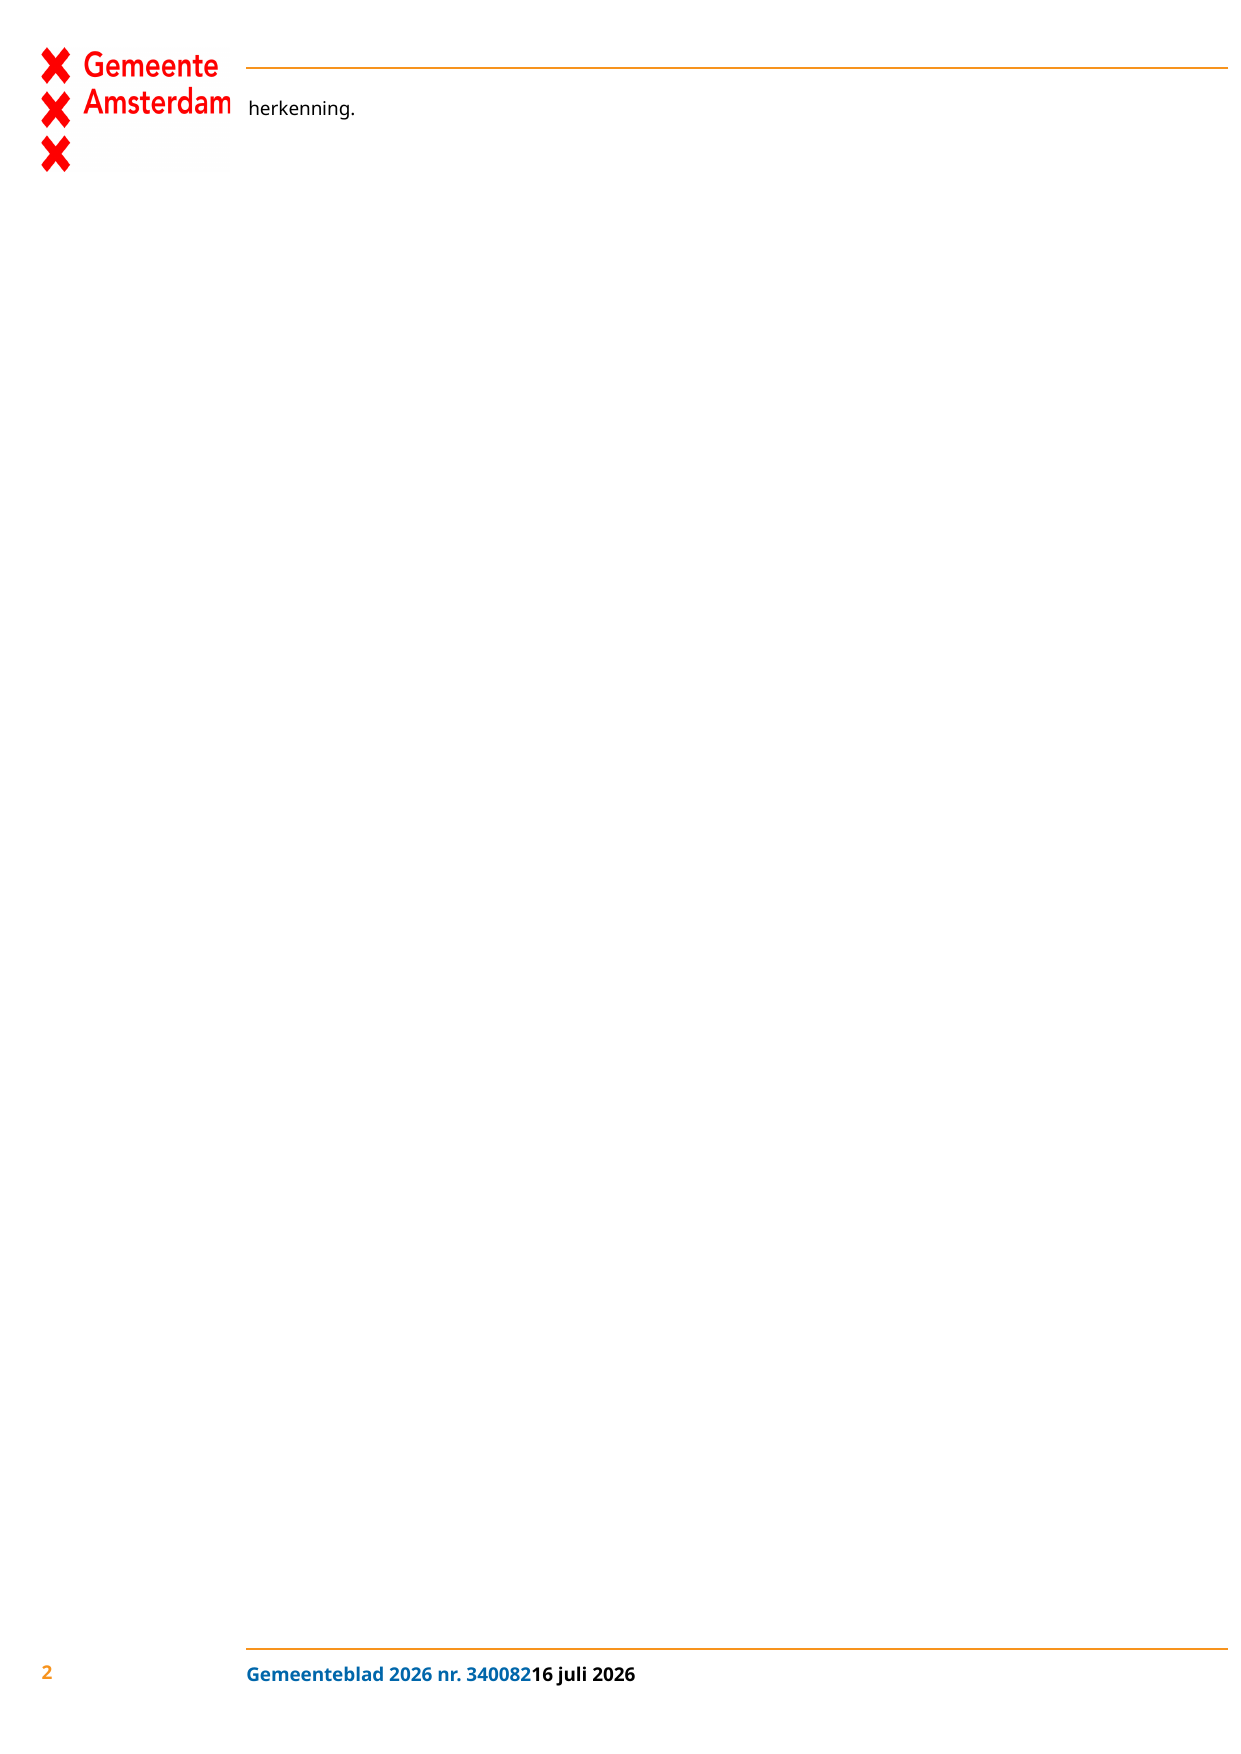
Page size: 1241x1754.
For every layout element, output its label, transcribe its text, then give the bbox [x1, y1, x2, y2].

text herkenning. [248, 95, 1152, 121]
picture [41, 47, 231, 172]
